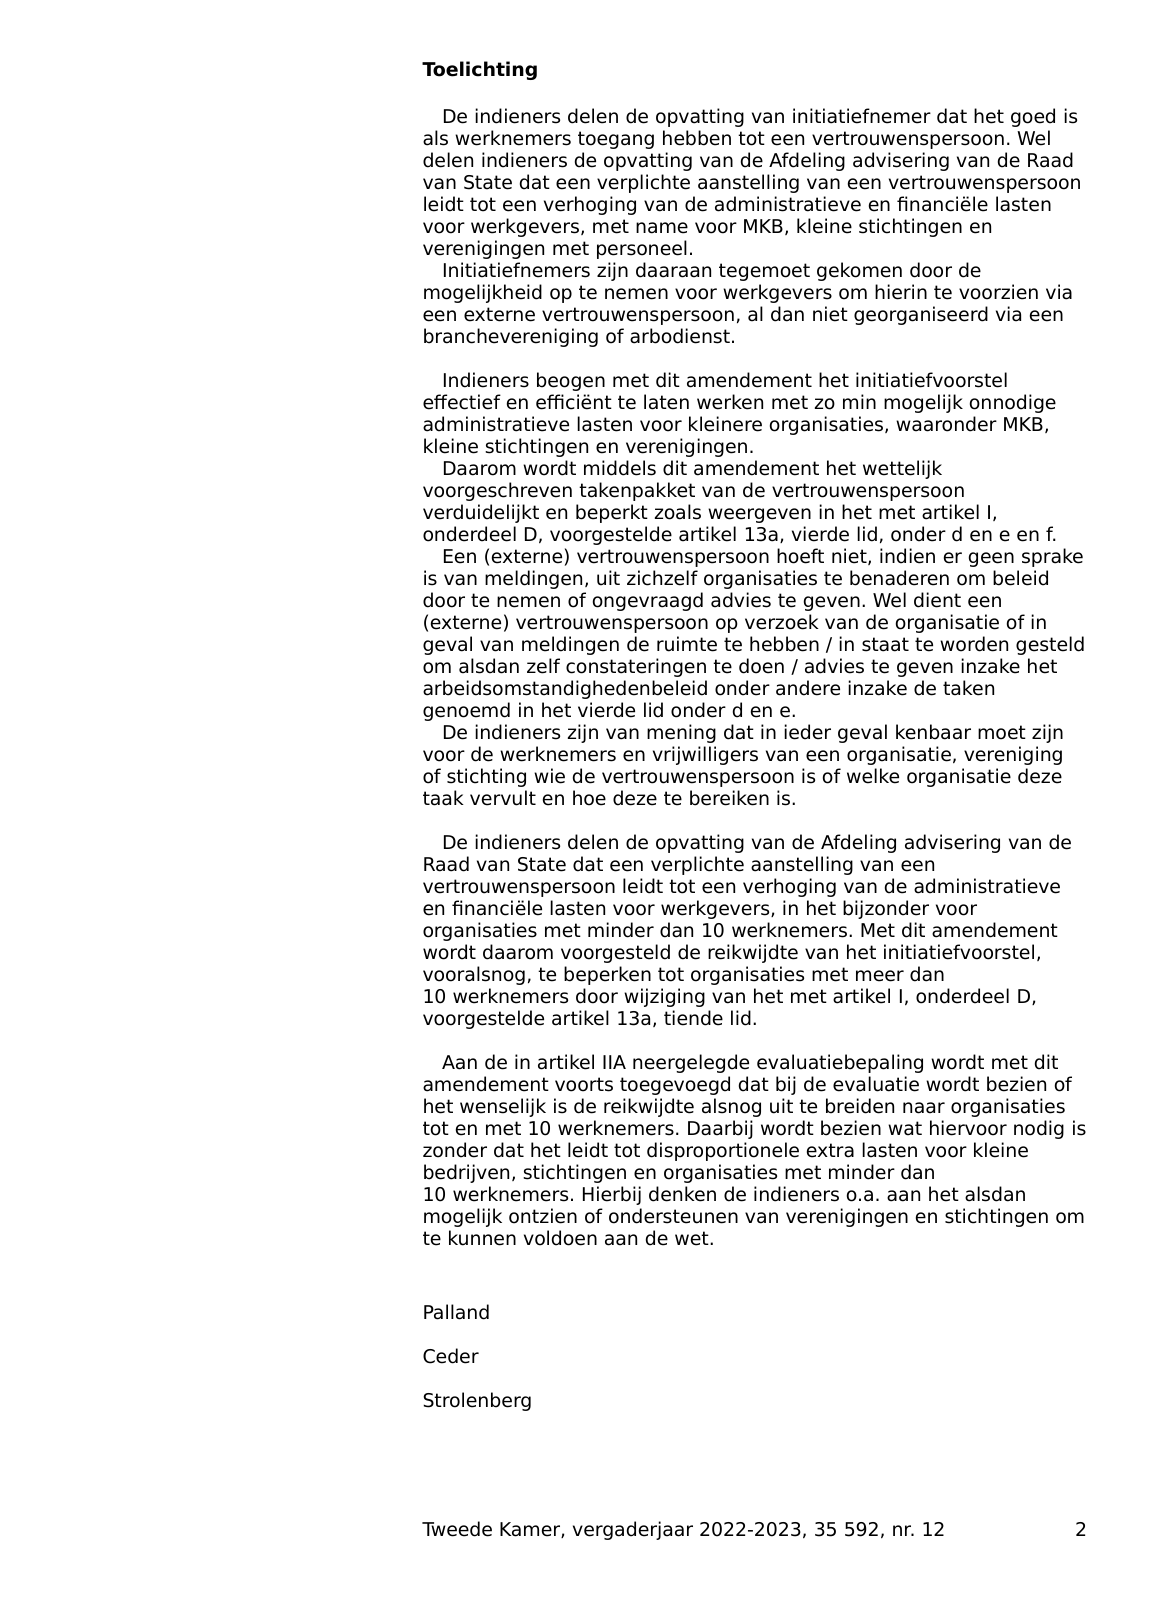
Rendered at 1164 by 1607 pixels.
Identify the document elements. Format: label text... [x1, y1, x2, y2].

text Indieners beogen met dit amendement het initiatiefvoorstel effectief en efficiënt te laten werken met zo min mogelijk onnodige administratieve lasten voor kleinere organisaties, waaronder MKB, kleine stichtingen en verenigingen. [422, 370, 1087, 458]
text Initiatiefnemers zijn daaraan tegemoet gekomen door de mogelijkheid op te nemen voor werkgevers om hierin te voorzien via een externe vertrouwenspersoon, al dan niet georganiseerd via een branchevereniging of arbodienst. [422, 260, 1087, 348]
text Een (externe) vertrouwenspersoon hoeft niet, indien er geen sprake is van meldingen, uit zichzelf organisaties te benaderen om beleid door te nemen of ongevraagd advies te geven. Wel dient een (externe) vertrouwenspersoon op verzoek van de organisatie of in geval van meldingen de ruimte te hebben / in staat te worden gesteld om alsdan zelf constateringen te doen / advies te geven inzake het arbeidsomstandighedenbeleid onder andere inzake de taken genoemd in het vierde lid onder d en e. [422, 546, 1087, 722]
text De indieners zijn van mening dat in ieder geval kenbaar moet zijn voor de werknemers en vrijwilligers van een organisatie, vereniging of stichting wie de vertrouwenspersoon is of welke organisatie deze taak vervult en hoe deze te bereiken is. [422, 722, 1087, 809]
text Aan de in artikel IIA neergelegde evaluatiebepaling wordt met dit amendement voorts toegevoegd dat bij de evaluatie wordt bezien of het wenselijk is de reikwijdte alsnog uit te breiden naar organisaties tot en met 10 werknemers. Daarbij wordt bezien wat hiervoor nodig is zonder dat het leidt tot disproportionele extra lasten voor kleine bedrijven, stichtingen en organisaties met minder dan 10 werknemers. Hierbij denken de indieners o.a. aan het alsdan mogelijk ontzien of ondersteunen van verenigingen en stichtingen om te kunnen voldoen aan de wet. [422, 1052, 1087, 1249]
subtitle Toelichting [422, 59, 1087, 81]
text Palland Ceder Strolenberg [422, 1279, 1087, 1433]
text De indieners delen de opvatting van de Afdeling advisering van de Raad van State dat een verplichte aanstelling van een vertrouwenspersoon leidt tot een verhoging van de administratieve en financiële lasten voor werkgevers, in het bijzonder voor organisaties met minder dan 10 werknemers. Met dit amendement wordt daarom voorgesteld de reikwijdte van het initiatiefvoorstel, vooralsnog, te beperken tot organisaties met meer dan 10 werknemers door wijziging van het met artikel I, onderdeel D, voorgestelde artikel 13a, tiende lid. [422, 832, 1087, 1029]
text Daarom wordt middels dit amendement het wettelijk voorgeschreven takenpakket van de vertrouwenspersoon verduidelijkt en beperkt zoals weergeven in het met artikel I, onderdeel D, voorgestelde artikel 13a, vierde lid, onder d en e en f. [422, 458, 1087, 546]
text De indieners delen de opvatting van initiatiefnemer dat het goed is als werknemers toegang hebben tot een vertrouwenspersoon. Wel delen indieners de opvatting van de Afdeling advisering van de Raad van State dat een verplichte aanstelling van een vertrouwenspersoon leidt tot een verhoging van de administratieve en financiële lasten voor werkgevers, met name voor MKB, kleine stichtingen en verenigingen met personeel. [422, 106, 1087, 260]
